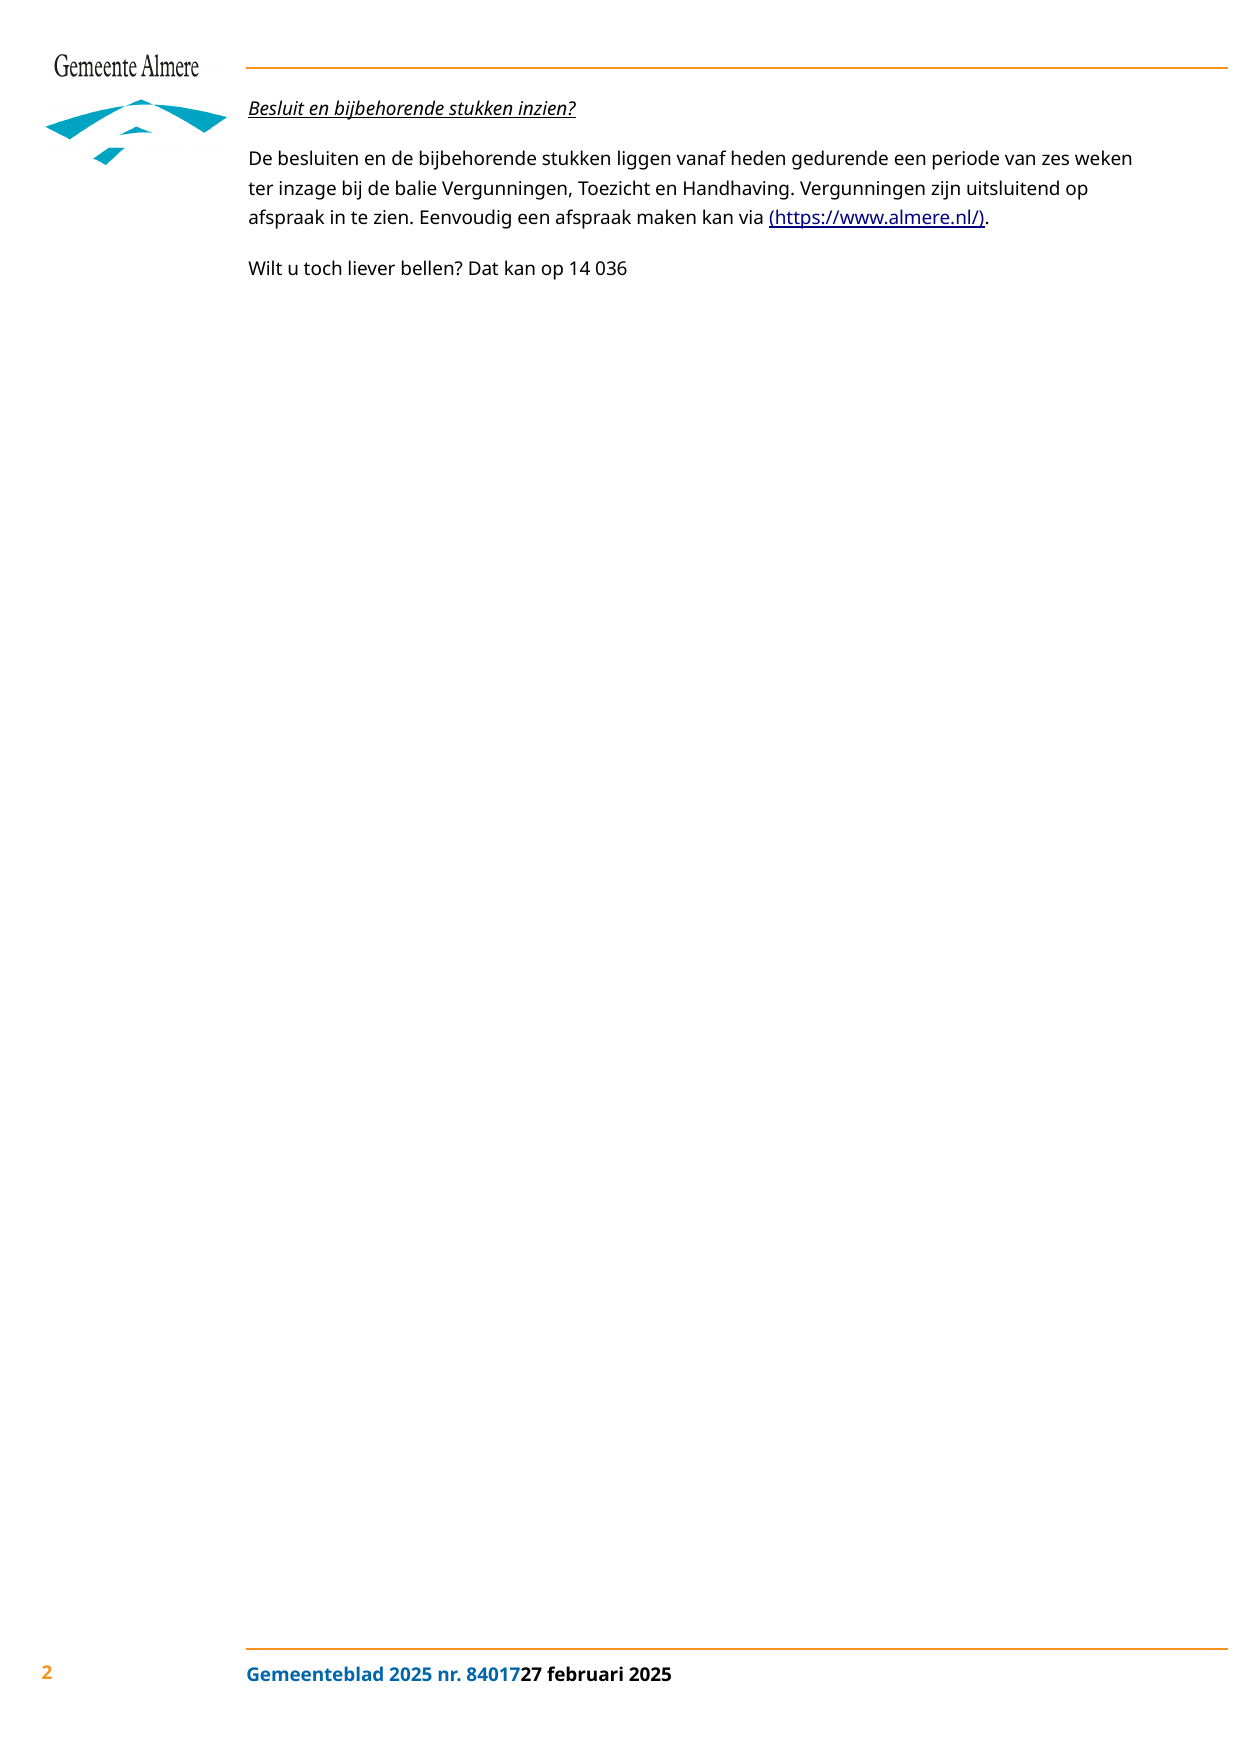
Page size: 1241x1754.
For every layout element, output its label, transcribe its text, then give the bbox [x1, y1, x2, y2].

text Wilt u toch liever bellen? Dat kan op 14 036 [248, 255, 1152, 281]
picture [41, 47, 231, 172]
text De besluiten en de bijbehorende stukken liggen vanaf heden gedurende een periode van zes weken ter inzage bij de balie Vergunningen, Toezicht en Handhaving. Vergunningen zijn uitsluitend op afspraak in te zien. Eenvoudig een afspraak maken kan via (https://www.almere.nl/). [248, 145, 1152, 230]
text Besluit en bijbehorende stukken inzien? [248, 95, 1152, 121]
